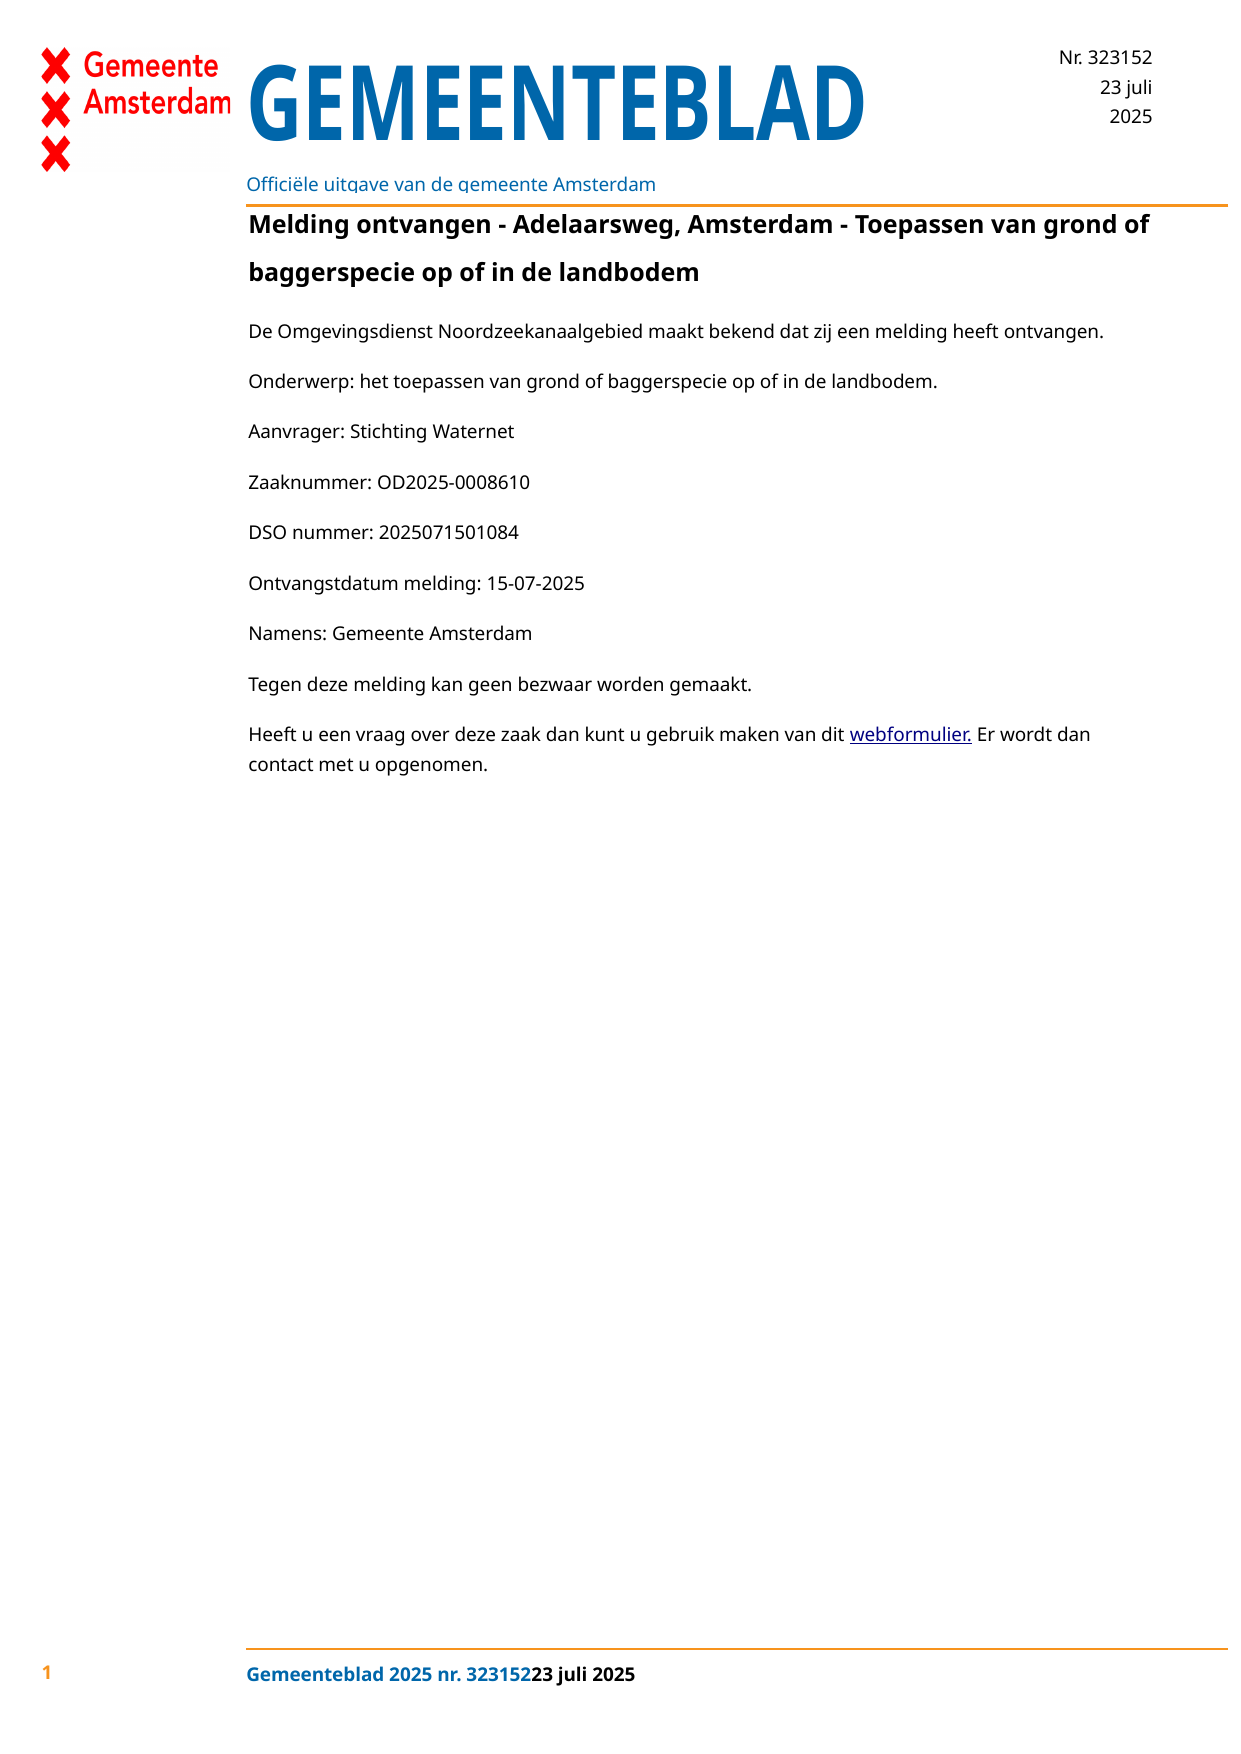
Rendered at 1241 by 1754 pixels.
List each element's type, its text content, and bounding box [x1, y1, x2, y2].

text Ontvangstdatum melding: 15-07-2025 [248, 570, 1152, 596]
text Aanvrager: Stichting Waternet [248, 419, 1152, 444]
text Melding ontvangen - Adelaarsweg, Amsterdam - Toepassen van grond of baggerspecie op of in de landbodem [248, 207, 1152, 288]
text Heeft u een vraag over deze zaak dan kunt u gebruik maken van dit webformulier. Er wordt dan contact met u opgenomen. [248, 721, 1152, 777]
picture [41, 47, 231, 172]
text Zaaknummer: OD2025-0008610 [248, 469, 1152, 495]
text Tegen deze melding kan geen bezwaar worden gemaakt. [248, 671, 1152, 697]
text De Omgevingsdienst Noordzeekanaalgebied maakt bekend dat zij een melding heeft ontvangen. [248, 318, 1152, 344]
text Onderwerp: het toepassen van grond of baggerspecie op of in de landbodem. [248, 368, 1152, 394]
text Namens: Gemeente Amsterdam [248, 620, 1152, 646]
text DSO nummer: 2025071501084 [248, 519, 1152, 545]
